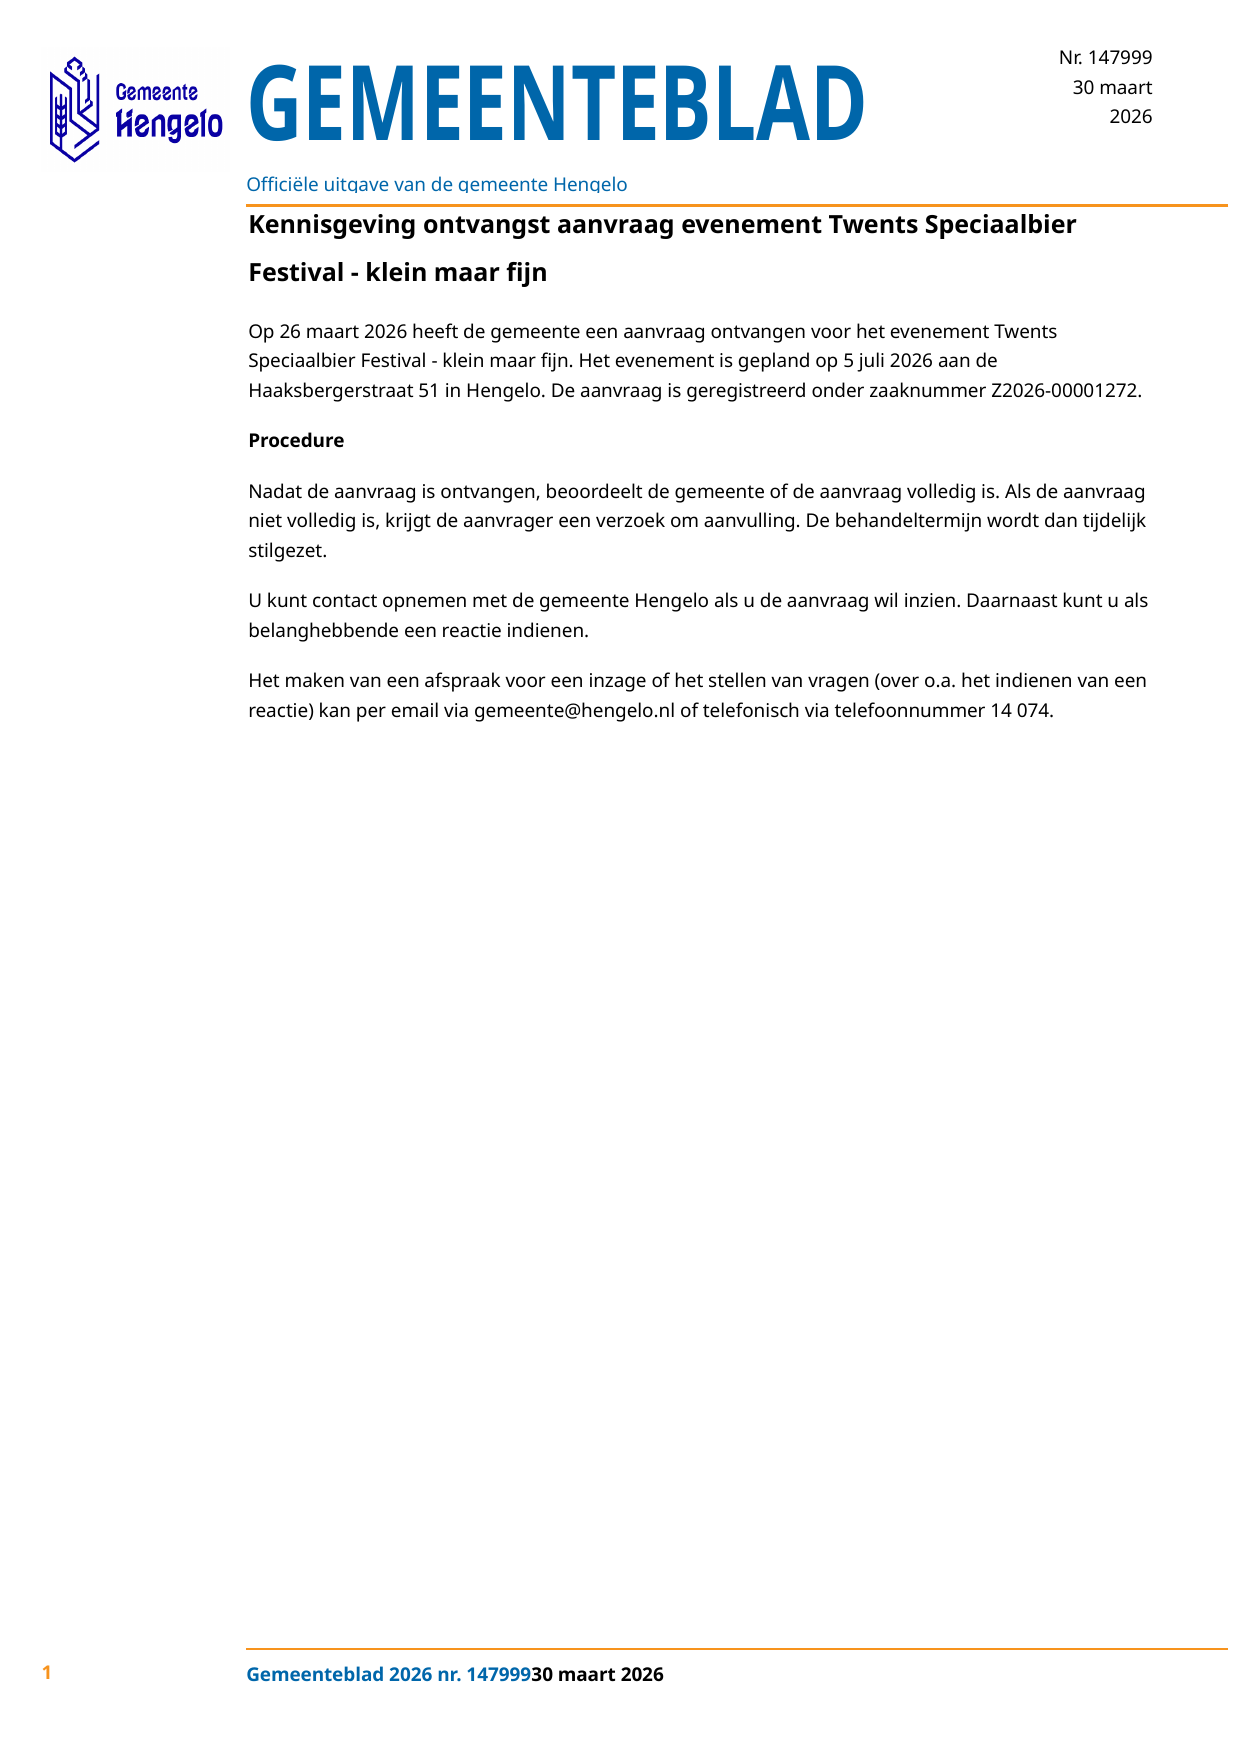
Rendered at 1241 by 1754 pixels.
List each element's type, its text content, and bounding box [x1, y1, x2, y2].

picture [41, 47, 231, 172]
text Nadat de aanvraag is ontvangen, beoordeelt de gemeente of de aanvraag volledig is. Als de aanvraag niet volledig is, krijgt de aanvrager een verzoek om aanvulling. De behandeltermijn wordt dan tijdelijk stilgezet. [248, 478, 1152, 563]
text U kunt contact opnemen met de gemeente Hengelo als u de aanvraag wil inzien. Daarnaast kunt u als belanghebbende een reactie indienen. [248, 587, 1152, 643]
text Op 26 maart 2026 heeft de gemeente een aanvraag ontvangen voor het evenement Twents Speciaalbier Festival - klein maar fijn. Het evenement is gepland op 5 juli 2026 aan de Haaksbergerstraat 51 in Hengelo. De aanvraag is geregistreerd onder zaaknummer Z2026-00001272. [248, 318, 1152, 403]
text Het maken van een afspraak voor een inzage of het stellen van vragen (over o.a. het indienen van een reactie) kan per email via gemeente@hengelo.nl of telefonisch via telefoonnummer 14 074. [248, 667, 1152, 723]
text Kennisgeving ontvangst aanvraag evenement Twents Speciaalbier Festival - klein maar fijn [248, 207, 1152, 288]
text Procedure [248, 427, 1152, 453]
